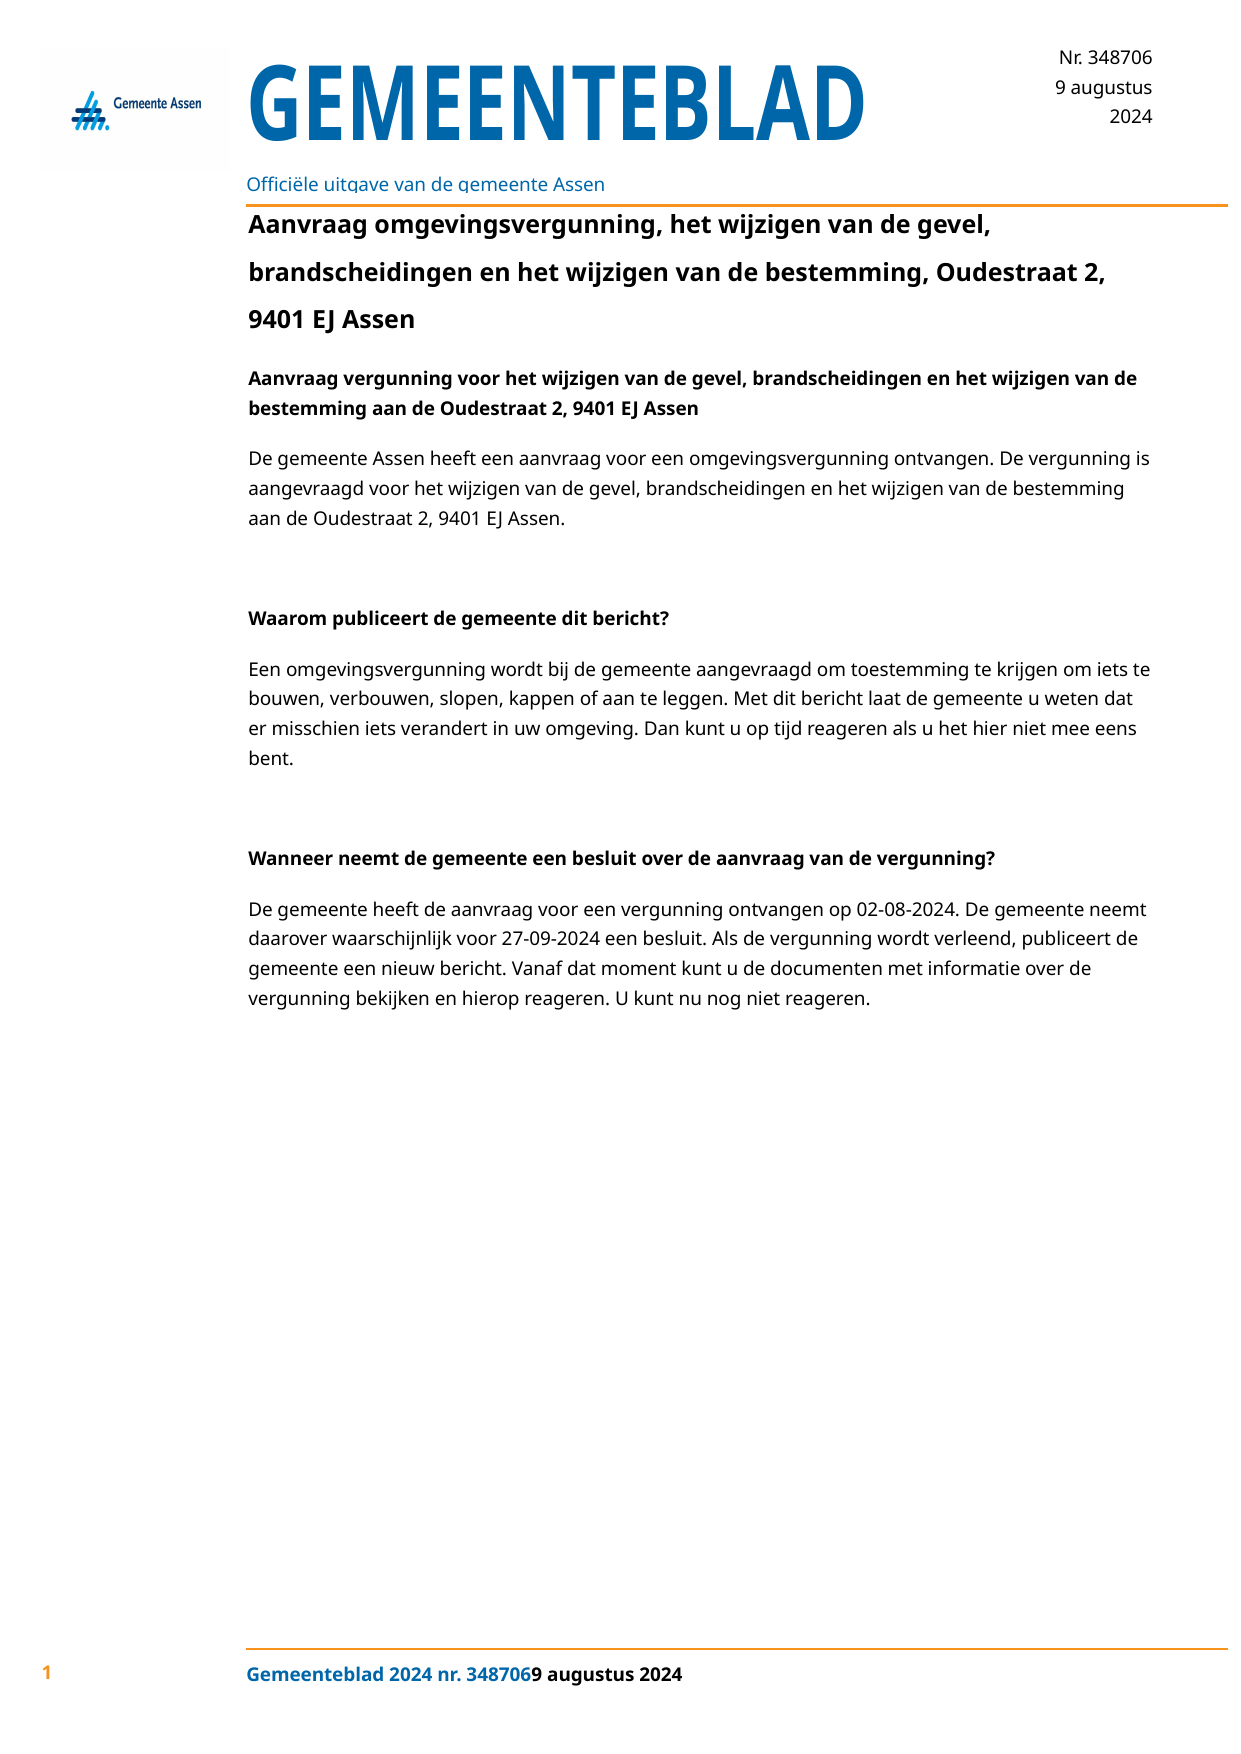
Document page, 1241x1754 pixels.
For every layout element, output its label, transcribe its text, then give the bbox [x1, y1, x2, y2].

text Een omgevingsvergunning wordt bij de gemeente aangevraagd om toestemming te krijgen om iets te bouwen, verbouwen, slopen, kappen of aan te leggen. Met dit bericht laat de gemeente u weten dat er misschien iets verandert in uw omgeving. Dan kunt u op tijd reageren als u het hier niet mee eens bent. [248, 656, 1152, 770]
picture [41, 47, 231, 172]
text De gemeente Assen heeft een aanvraag voor een omgevingsvergunning ontvangen. De vergunning is aangevraagd voor het wijzigen van de gevel, brandscheidingen en het wijzigen van de bestemming aan de Oudestraat 2, 9401 EJ Assen. [248, 446, 1152, 530]
text Aanvraag vergunning voor het wijzigen van de gevel, brandscheidingen en het wijzigen van de bestemming aan de Oudestraat 2, 9401 EJ Assen [248, 366, 1152, 421]
text De gemeente heeft de aanvraag voor een vergunning ontvangen op 02-08-2024. De gemeente neemt daarover waarschijnlijk voor 27-09-2024 een besluit. Als de vergunning wordt verleend, publiceert de gemeente een nieuw bericht. Vanaf dat moment kunt u de documenten met informatie over de vergunning bekijken en hierop reageren. U kunt nu nog niet reageren. [248, 896, 1152, 1010]
text Waarom publiceert de gemeente dit bericht? [248, 606, 1152, 631]
text Aanvraag omgevingsvergunning, het wijzigen van de gevel, brandscheidingen en het wijzigen van de bestemming, Oudestraat 2, 9401 EJ Assen [248, 207, 1152, 336]
text Wanneer neemt de gemeente een besluit over de aanvraag van de vergunning? [248, 846, 1152, 871]
